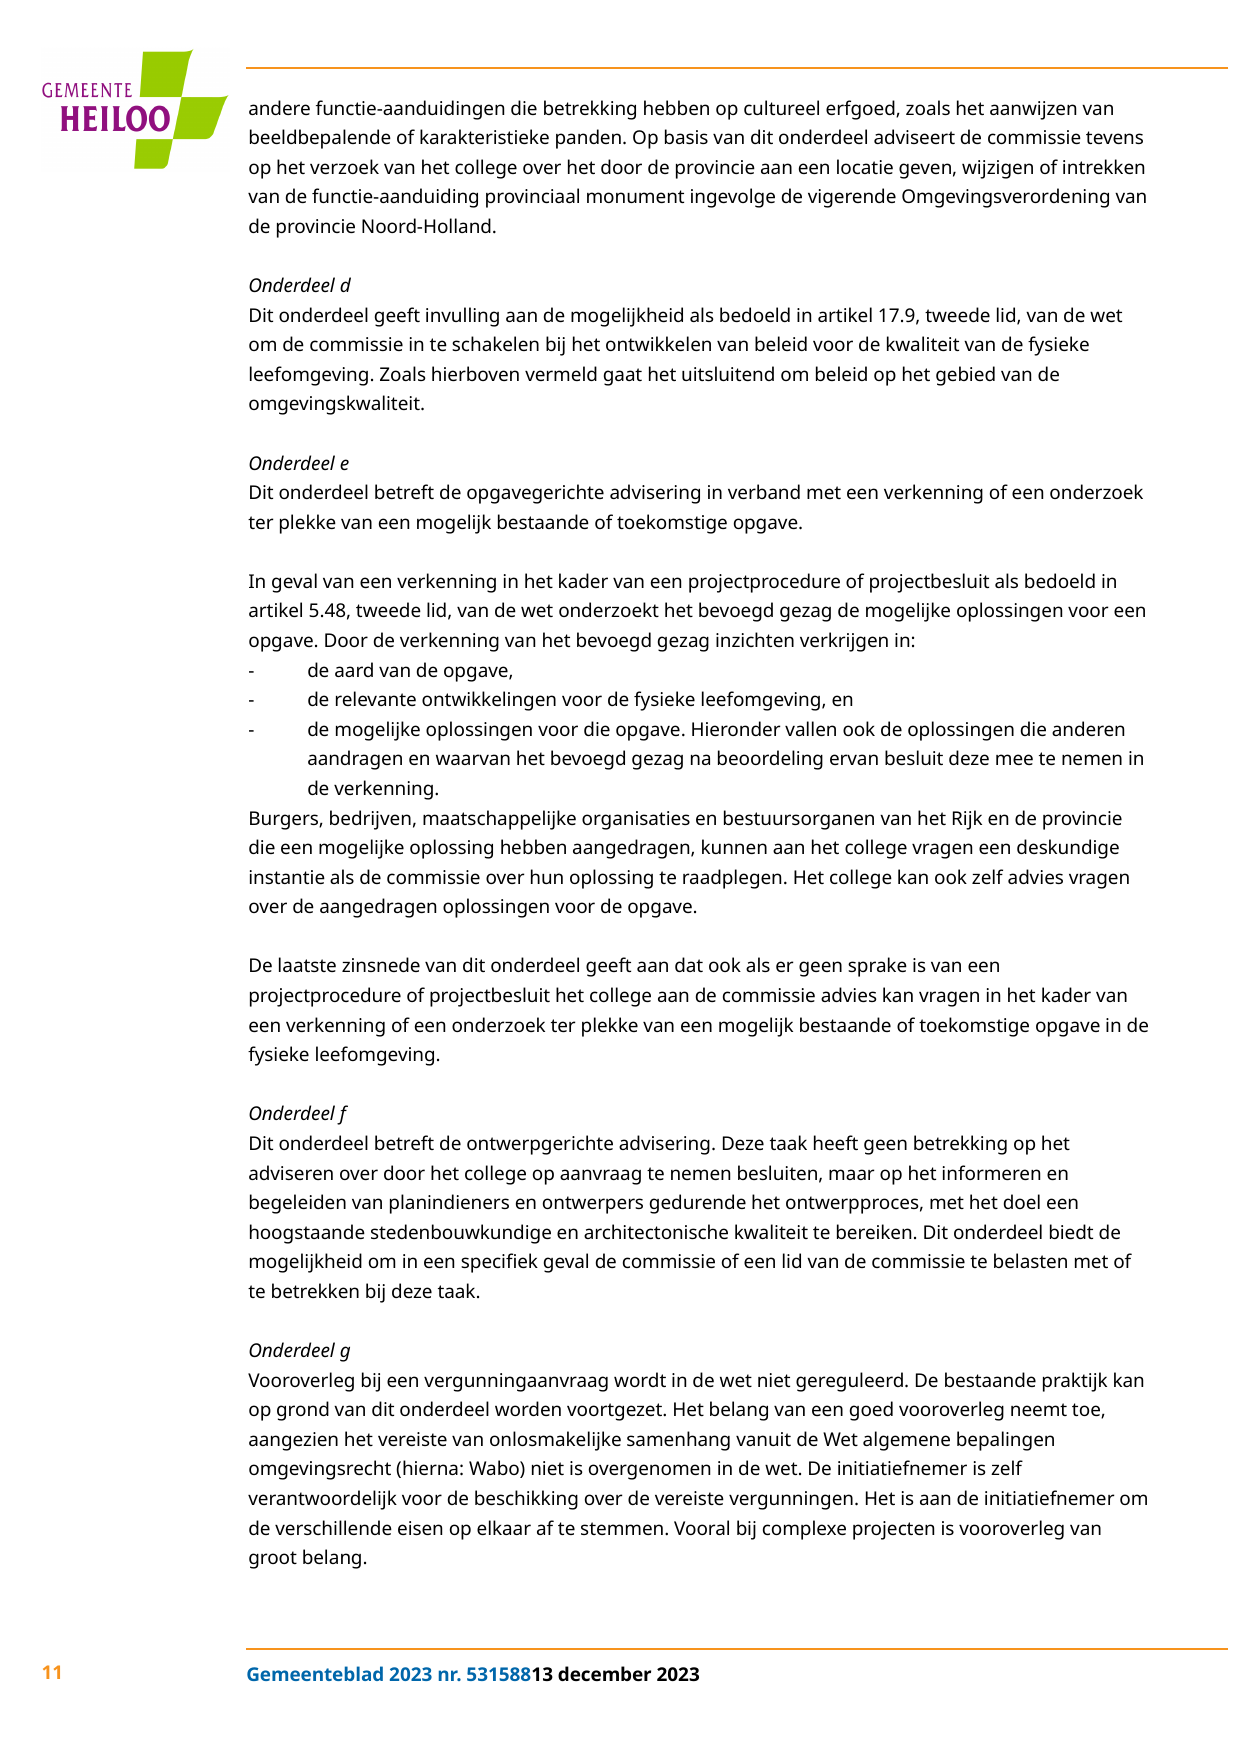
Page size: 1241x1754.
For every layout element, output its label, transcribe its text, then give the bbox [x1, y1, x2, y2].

text Onderdeel f [248, 1101, 1152, 1126]
text Onderdeel d [248, 272, 1152, 298]
text Onderdeel g [248, 1337, 1152, 1363]
text Dit onderdeel geeft invulling aan de mogelijkheid als bedoeld in artikel 17.9, tweede lid, van de wet om de commissie in te schakelen bij het ontwikkelen van beleid voor de kwaliteit van de fysieke leefomgeving. Zoals hierboven vermeld gaat het uitsluitend om beleid op het gebied van de omgevingskwaliteit. [248, 302, 1152, 416]
text Onderdeel e [248, 450, 1152, 476]
list de mogelijke oplossingen voor die opgave. Hieronder vallen ook de oplossingen die anderen aandragen en waarvan het bevoegd gezag na beoordeling ervan besluit deze mee te nemen in de verkenning. [248, 716, 1152, 801]
text Dit onderdeel betreft de opgavegerichte advisering in verband met een verkenning of een onderzoek ter plekke van een mogelijk bestaande of toekomstige opgave. [248, 479, 1152, 535]
text andere functie-aanduidingen die betrekking hebben op cultureel erfgoed, zoals het aanwijzen van beeldbepalende of karakteristieke panden. Op basis van dit onderdeel adviseert de commissie tevens op het verzoek van het college over het door de provincie aan een locatie geven, wijzigen of intrekken van de functie-aanduiding provinciaal monument ingevolge de vigerende Omgevingsverordening van de provincie Noord-Holland. [248, 95, 1152, 239]
list de relevante ontwikkelingen voor de fysieke leefomgeving, en [248, 686, 1152, 712]
text In geval van een verkenning in het kader van een projectprocedure of projectbesluit als bedoeld in artikel 5.48, tweede lid, van de wet onderzoekt het bevoegd gezag de mogelijke oplossingen voor een opgave. Door de verkenning van het bevoegd gezag inzichten verkrijgen in: [248, 568, 1152, 653]
text Burgers, bedrijven, maatschappelijke organisaties en bestuursorganen van het Rijk en de provincie die een mogelijke oplossing hebben aangedragen, kunnen aan het college vragen een deskundige instantie als de commissie over hun oplossing te raadplegen. Het college kan ook zelf advies vragen over de aangedragen oplossingen voor de opgave. [248, 805, 1152, 919]
list de aard van de opgave, [248, 657, 1152, 683]
text Dit onderdeel betreft de ontwerpgerichte advisering. Deze taak heeft geen betrekking op het adviseren over door het college op aanvraag te nemen besluiten, maar op het informeren en begeleiden van planindieners en ontwerpers gedurende het ontwerpproces, met het doel een hoogstaande stedenbouwkundige en architectonische kwaliteit te bereiken. Dit onderdeel biedt de mogelijkheid om in een specifiek geval de commissie of een lid van de commissie te belasten met of te betrekken bij deze taak. [248, 1130, 1152, 1304]
text De laatste zinsnede van dit onderdeel geeft aan dat ook als er geen sprake is van een projectprocedure of projectbesluit het college aan de commissie advies kan vragen in het kader van een verkenning of een onderzoek ter plekke van een mogelijk bestaande of toekomstige opgave in de fysieke leefomgeving. [248, 953, 1152, 1067]
text Vooroverleg bij een vergunningaanvraag wordt in de wet niet gereguleerd. De bestaande praktijk kan op grond van dit onderdeel worden voortgezet. Het belang van een goed vooroverleg neemt toe, aangezien het vereiste van onlosmakelijke samenhang vanuit de Wet algemene bepalingen omgevingsrecht (hierna: Wabo) niet is overgenomen in de wet. De initiatiefnemer is zelf verantwoordelijk voor de beschikking over de vereiste vergunningen. Het is aan de initiatiefnemer om de verschillende eisen op elkaar af te stemmen. Vooral bij complexe projecten is vooroverleg van groot belang. [248, 1367, 1152, 1570]
picture [41, 47, 231, 172]
